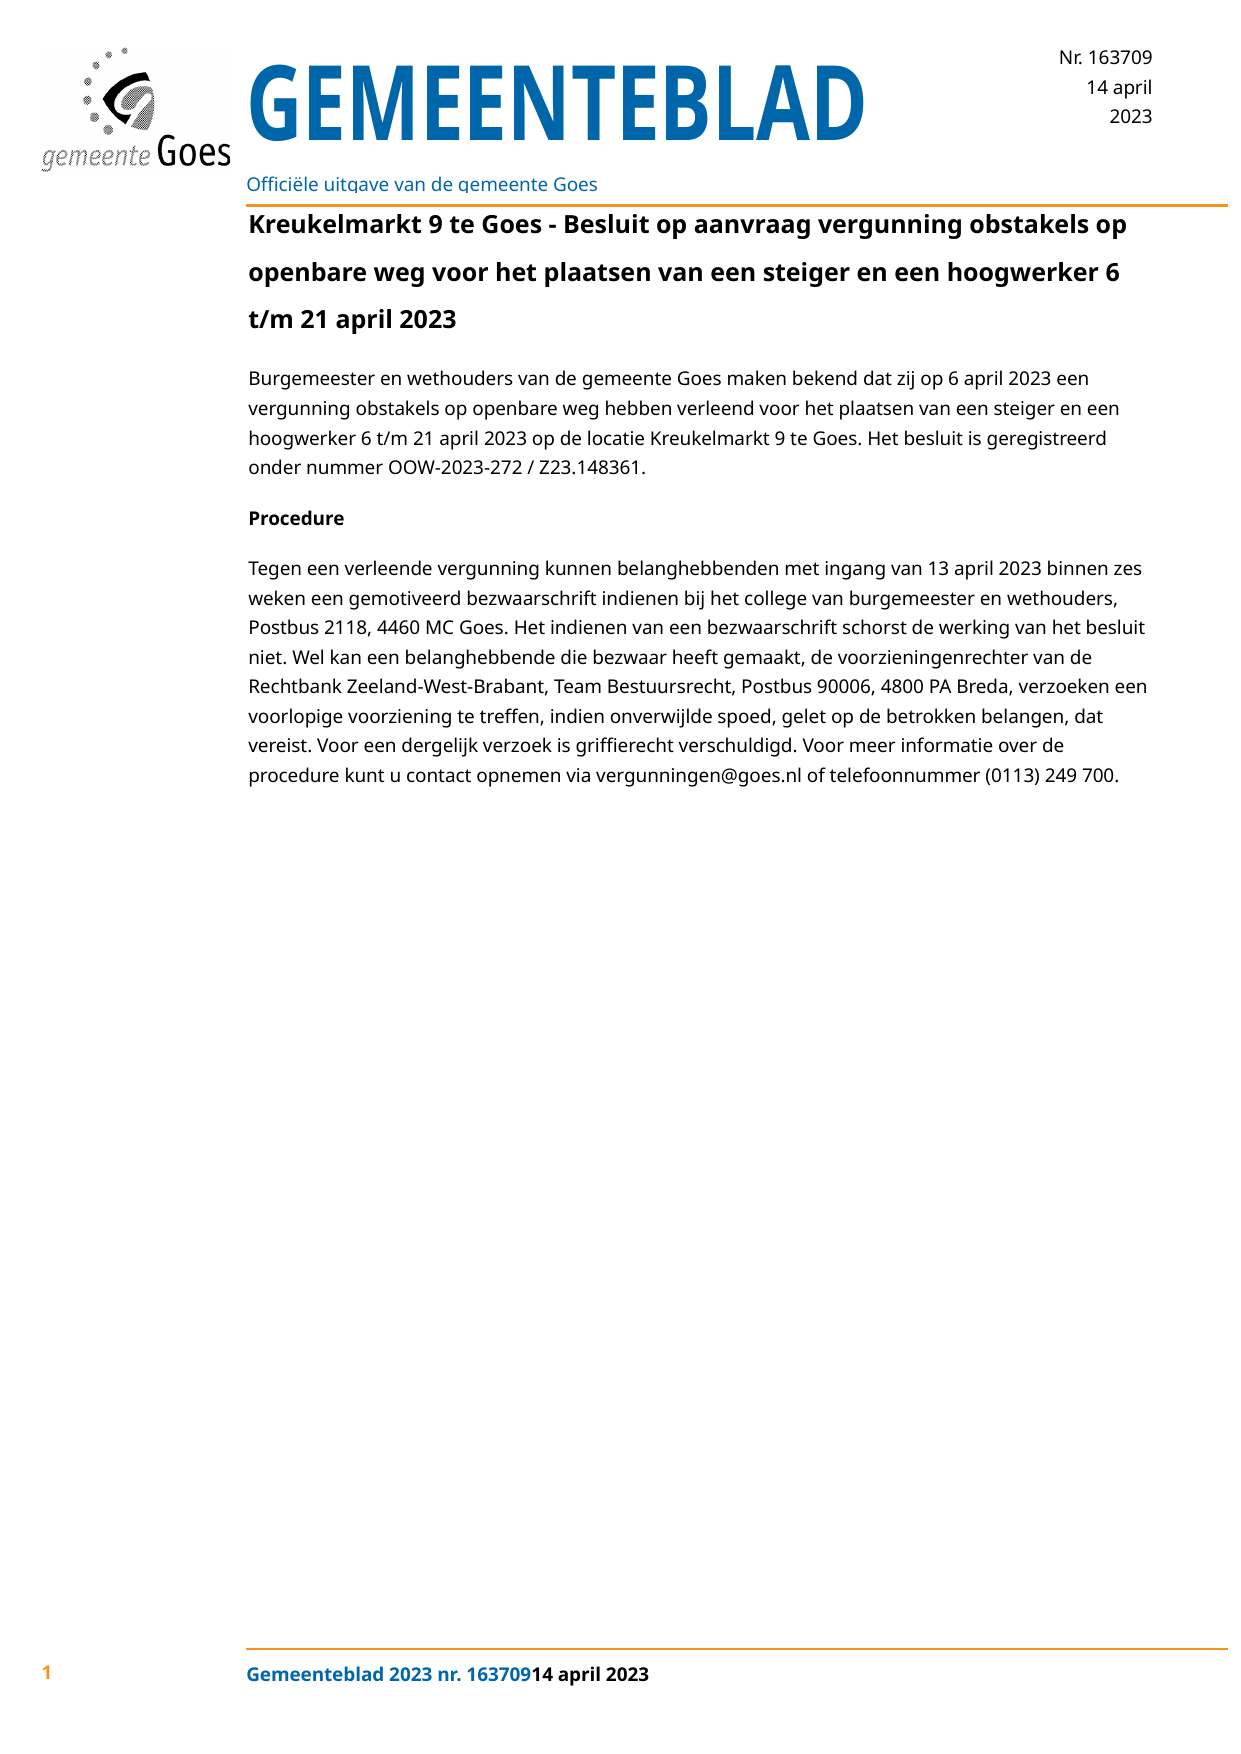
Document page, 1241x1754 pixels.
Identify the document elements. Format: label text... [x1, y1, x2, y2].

text Procedure [248, 505, 1152, 530]
text Kreukelmarkt 9 te Goes - Besluit op aanvraag vergunning obstakels op openbare weg voor het plaatsen van een steiger en een hoogwerker 6 t/m 21 april 2023 [248, 207, 1152, 336]
text Tegen een verleende vergunning kunnen belanghebbenden met ingang van 13 april 2023 binnen zes weken een gemotiveerd bezwaarschrift indienen bij het college van burgemeester en wethouders, Postbus 2118, 4460 MC Goes. Het indienen van een bezwaarschrift schorst de werking van het besluit niet. Wel kan een belanghebbende die bezwaar heeft gemaakt, de voorzieningenrechter van de Rechtbank Zeeland-West-Brabant, Team Bestuursrecht, Postbus 90006, 4800 PA Breda, verzoeken een voorlopige voorziening te treffen, indien onverwijlde spoed, gelet op de betrokken belangen, dat vereist. Voor een dergelijk verzoek is griffierecht verschuldigd. Voor meer informatie over de procedure kunt u contact opnemen via vergunningen@goes.nl of telefoonnummer (0113) 249 700. [248, 555, 1152, 788]
text Burgemeester en wethouders van de gemeente Goes maken bekend dat zij op 6 april 2023 een vergunning obstakels op openbare weg hebben verleend voor het plaatsen van een steiger en een hoogwerker 6 t/m 21 april 2023 op de locatie Kreukelmarkt 9 te Goes. Het besluit is geregistreerd onder nummer OOW-2023-272 / Z23.148361. [248, 366, 1152, 480]
picture [41, 47, 231, 172]
